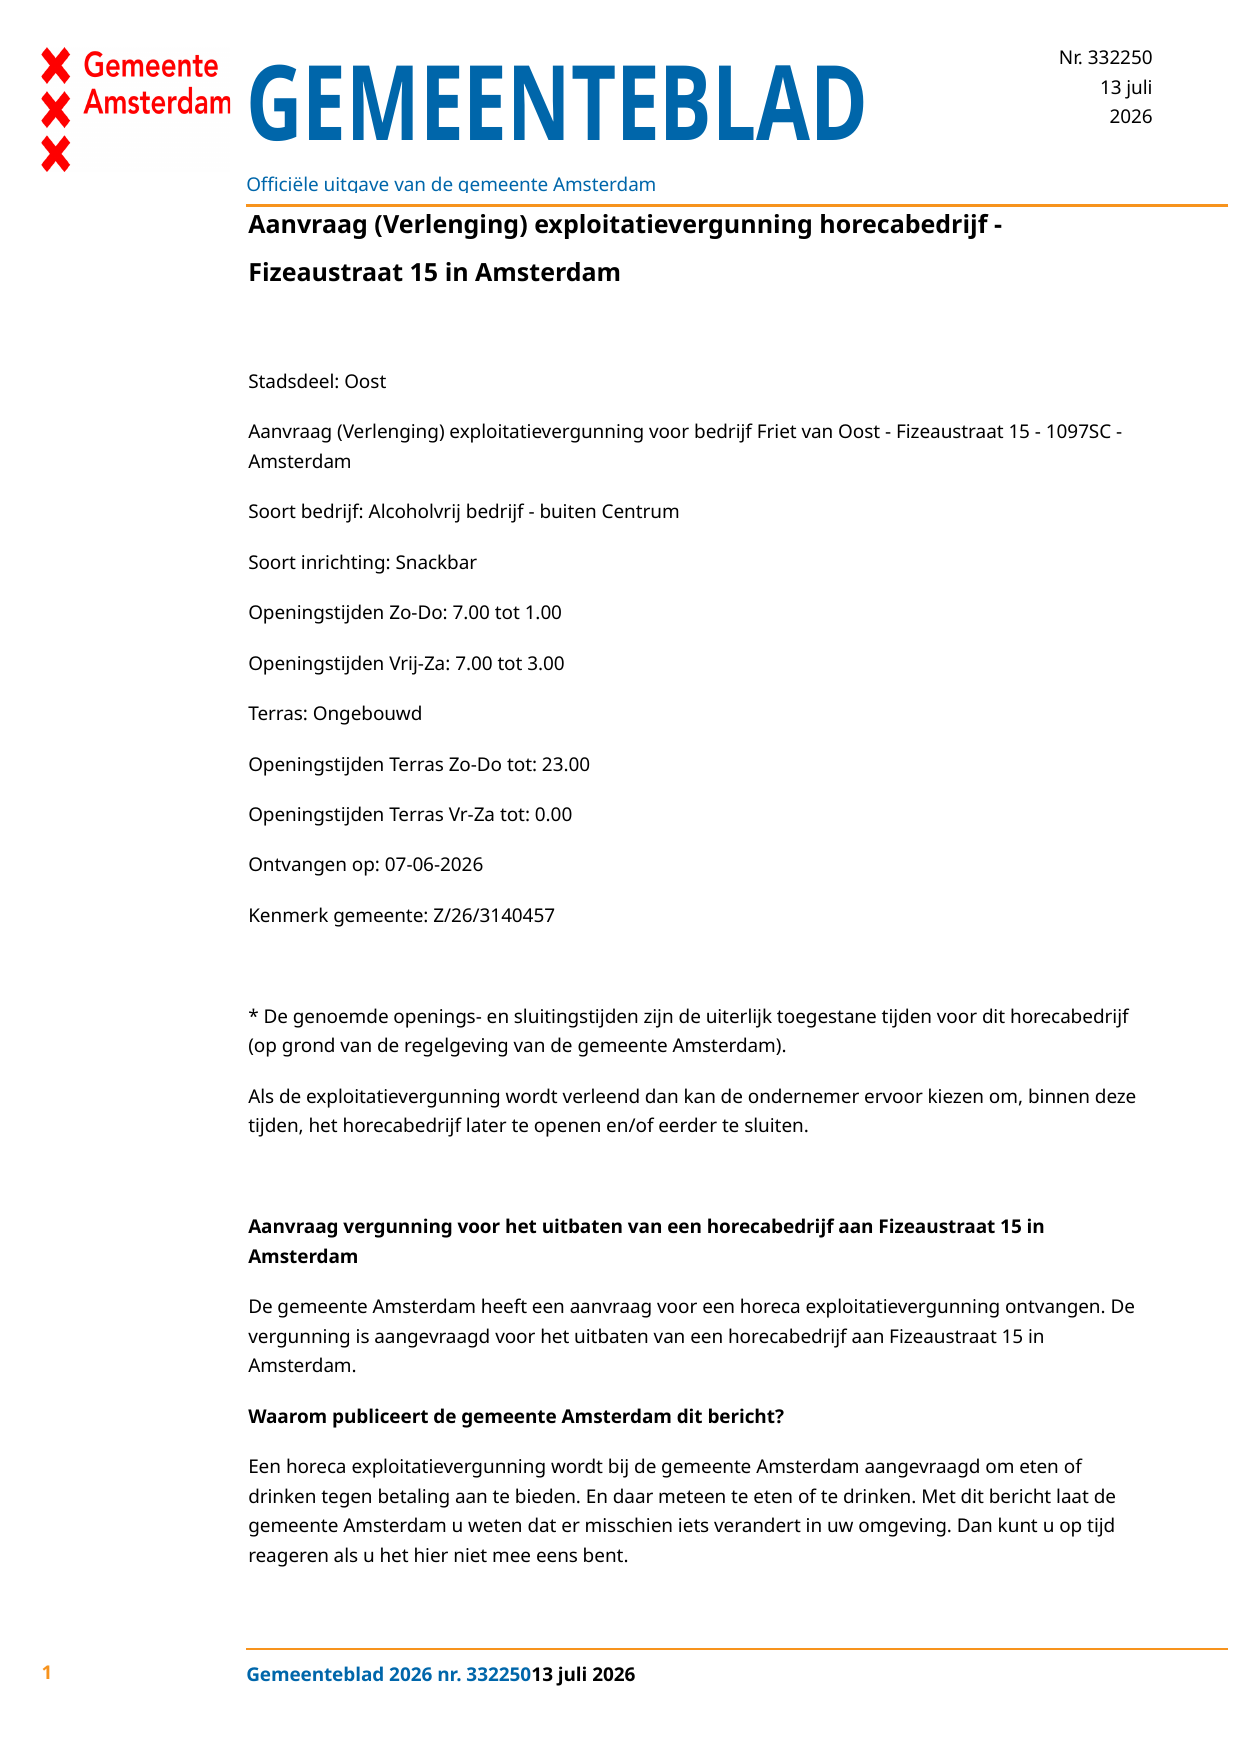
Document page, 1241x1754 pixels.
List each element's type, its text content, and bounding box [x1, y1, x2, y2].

picture [41, 47, 231, 172]
text Terras: Ongebouwd [248, 700, 1152, 726]
text Openingstijden Vrij-Za: 7.00 tot 3.00 [248, 650, 1152, 676]
text Openingstijden Terras Zo-Do tot: 23.00 [248, 751, 1152, 777]
text Soort inrichting: Snackbar [248, 549, 1152, 575]
text Openingstijden Terras Vr-Za tot: 0.00 [248, 801, 1152, 827]
text Aanvraag (Verlenging) exploitatievergunning horecabedrijf - Fizeaustraat 15 in Amsterdam [248, 207, 1152, 288]
text Kenmerk gemeente: Z/26/3140457 [248, 902, 1152, 928]
text Stadsdeel: Oost [248, 368, 1152, 394]
text * De genoemde openings- en sluitingstijden zijn de uiterlijk toegestane tijden voor dit horecabedrijf (op grond van de regelgeving van de gemeente Amsterdam). [248, 1003, 1152, 1058]
text Aanvraag (Verlenging) exploitatievergunning voor bedrijf Friet van Oost - Fizeaustraat 15 - 1097SC - Amsterdam [248, 419, 1152, 474]
text Openingstijden Zo-Do: 7.00 tot 1.00 [248, 599, 1152, 625]
text Als de exploitatievergunning wordt verleend dan kan de ondernemer ervoor kiezen om, binnen deze tijden, het horecabedrijf later te openen en/of eerder te sluiten. [248, 1083, 1152, 1138]
text Waarom publiceert de gemeente Amsterdam dit bericht? [248, 1403, 1152, 1429]
text Aanvraag vergunning voor het uitbaten van een horecabedrijf aan Fizeaustraat 15 in Amsterdam [248, 1213, 1152, 1269]
text Soort bedrijf: Alcoholvrij bedrijf - buiten Centrum [248, 499, 1152, 524]
text Een horeca exploitatievergunning wordt bij de gemeente Amsterdam aangevraagd om eten of drinken tegen betaling aan te bieden. En daar meteen te eten of te drinken. Met dit bericht laat de gemeente Amsterdam u weten dat er misschien iets verandert in uw omgeving. Dan kunt u op tijd reageren als u het hier niet mee eens bent. [248, 1453, 1152, 1568]
text De gemeente Amsterdam heeft een aanvraag voor een horeca exploitatievergunning ontvangen. De vergunning is aangevraagd voor het uitbaten van een horecabedrijf aan Fizeaustraat 15 in Amsterdam. [248, 1293, 1152, 1378]
text Ontvangen op: 07-06-2026 [248, 852, 1152, 877]
